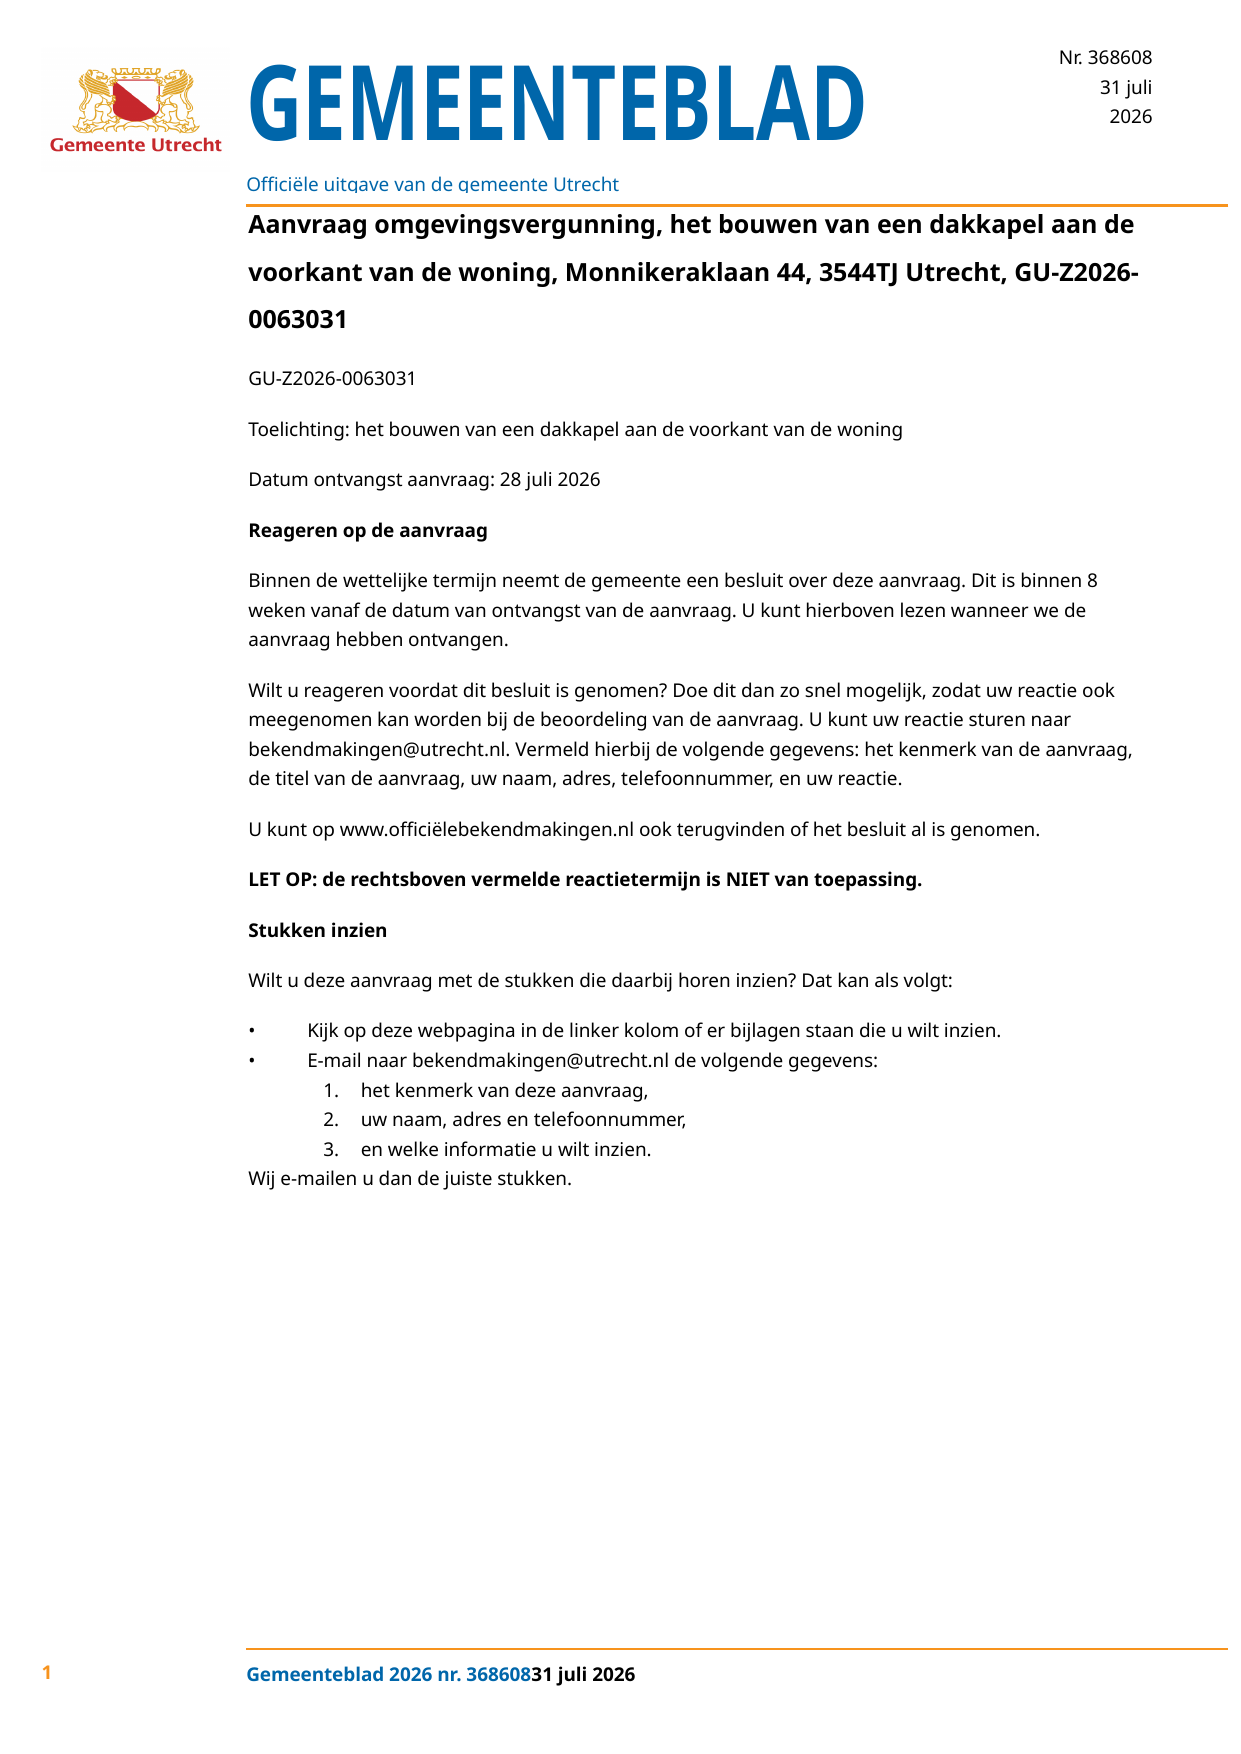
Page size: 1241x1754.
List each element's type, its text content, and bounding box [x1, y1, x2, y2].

text Stukken inzien [248, 917, 1152, 942]
text Toelichting: het bouwen van een dakkapel aan de voorkant van de woning [248, 416, 1152, 442]
text Binnen de wettelijke termijn neemt de gemeente een besluit over deze aanvraag. Dit is binnen 8 weken vanaf de datum van ontvangst van de aanvraag. U kunt hierboven lezen wanneer we de aanvraag hebben ontvangen. [248, 567, 1152, 652]
text LET OP: de rechtsboven vermelde reactietermijn is NIET van toepassing. [248, 866, 1152, 892]
text U kunt op www.officiëlebekendmakingen.nl ook terugvinden of het besluit al is genomen. [248, 816, 1152, 842]
text Wilt u deze aanvraag met de stukken die daarbij horen inzien? Dat kan als volgt: [248, 967, 1152, 993]
text Datum ontvangst aanvraag: 28 juli 2026 [248, 466, 1152, 492]
text Wij e-mailen u dan de juiste stukken. [248, 1166, 1152, 1191]
list E-mail naar bekendmakingen@utrecht.nl de volgende gegevens: [248, 1047, 1152, 1073]
list en welke informatie u wilt inzien. [323, 1136, 1152, 1162]
picture [41, 47, 231, 172]
text Aanvraag omgevingsvergunning, het bouwen van een dakkapel aan de voorkant van de woning, Monnikeraklaan 44, 3544TJ Utrecht, GU-Z2026-0063031 [248, 207, 1152, 336]
list Kijk op deze webpagina in de linker kolom of er bijlagen staan die u wilt inzien. [248, 1018, 1152, 1043]
text Reageren op de aanvraag [248, 517, 1152, 542]
text GU-Z2026-0063031 [248, 366, 1152, 391]
text Wilt u reageren voordat dit besluit is genomen? Doe dit dan zo snel mogelijk, zodat uw reactie ook meegenomen kan worden bij de beoordeling van de aanvraag. U kunt uw reactie sturen naar bekendmakingen@utrecht.nl. Vermeld hierbij de volgende gegevens: het kenmerk van de aanvraag, de titel van de aanvraag, uw naam, adres, telefoonnummer, en uw reactie. [248, 677, 1152, 791]
list het kenmerk van deze aanvraag, [323, 1077, 1152, 1102]
list uw naam, adres en telefoonnummer, [323, 1106, 1152, 1132]
